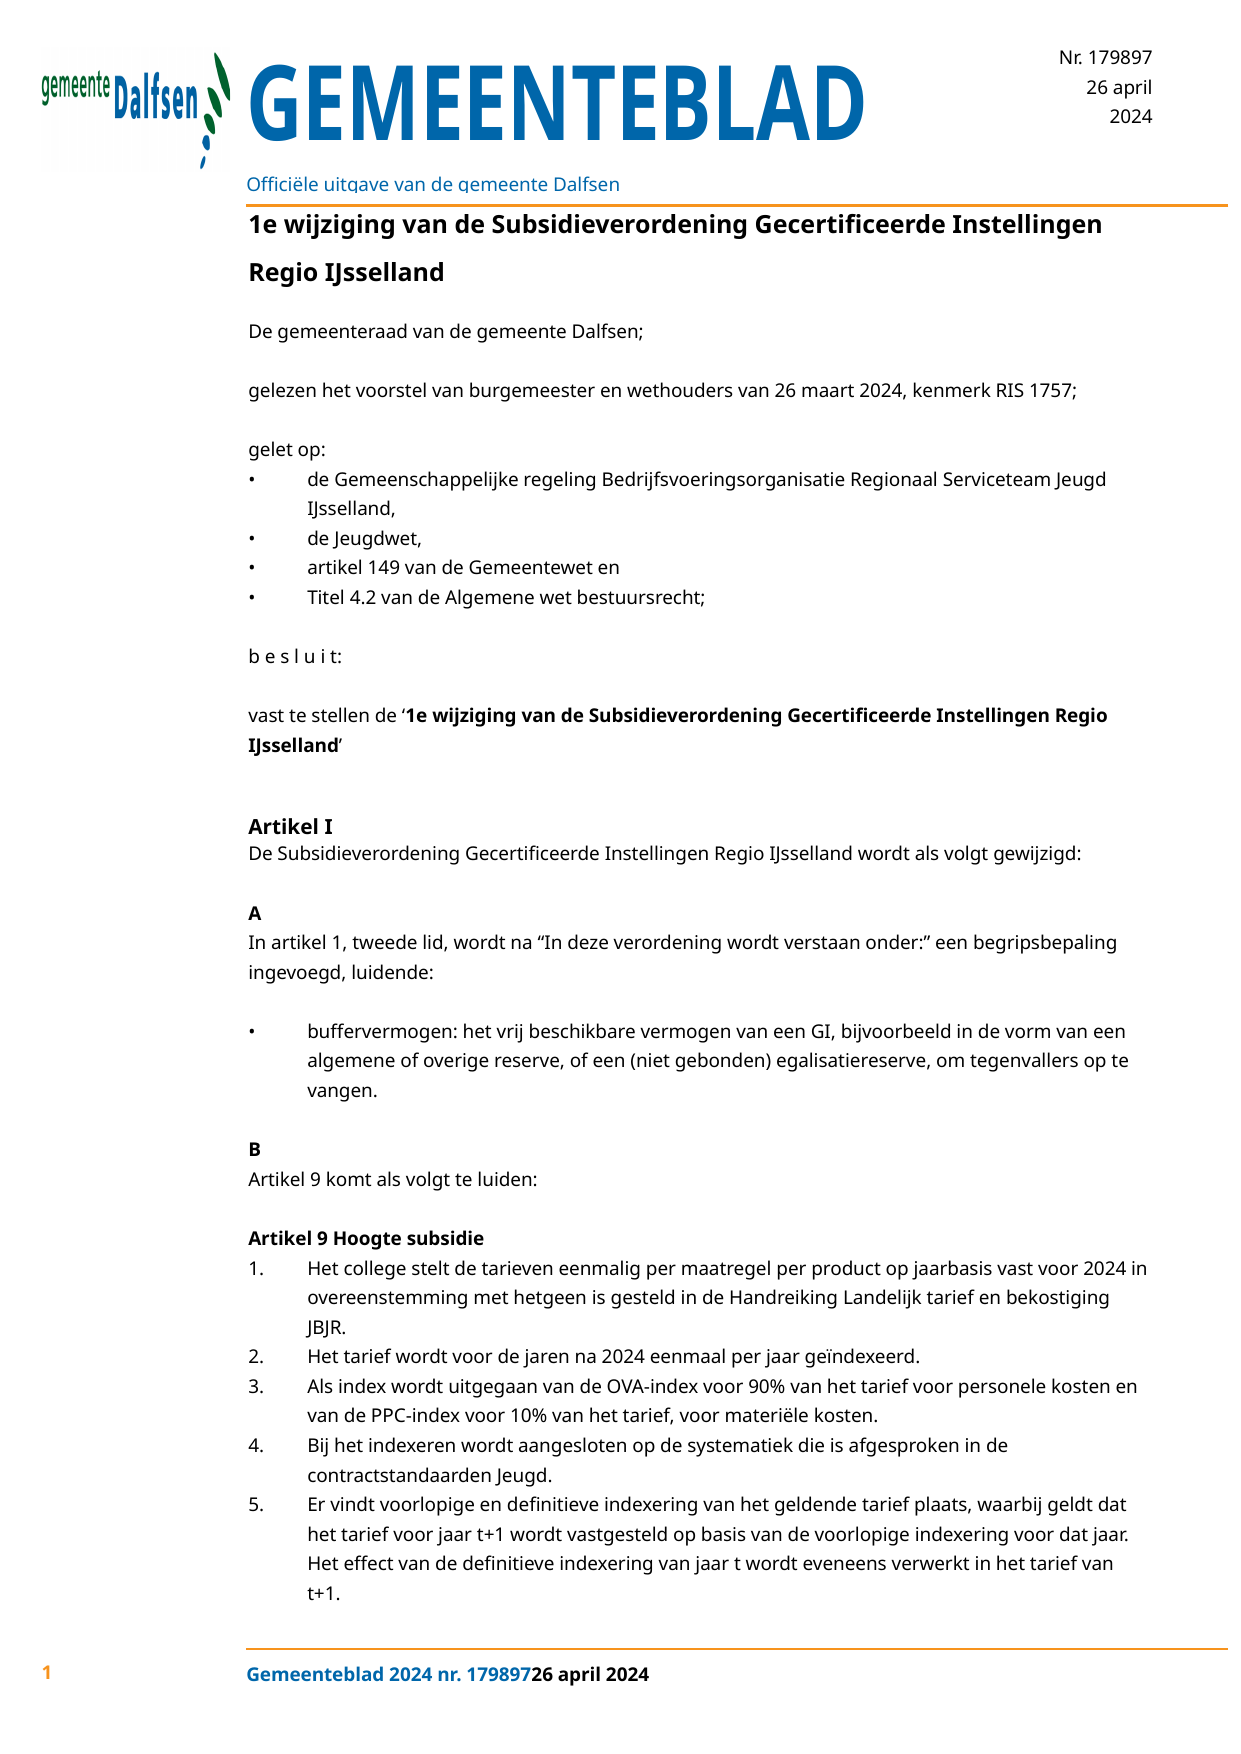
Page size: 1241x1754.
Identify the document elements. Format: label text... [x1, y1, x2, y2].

list Als index wordt uitgegaan van de OVA-index voor 90% van het tarief voor personele kosten en van de PPC-index voor 10% van het tarief, voor materiële kosten. [248, 1373, 1152, 1428]
text gelet op: [248, 436, 1152, 462]
list Titel 4.2 van de Algemene wet bestuursrecht; [248, 584, 1152, 610]
text B [248, 1136, 1152, 1162]
text Artikel 9 Hoogte subsidie [248, 1225, 1152, 1251]
text Artikel 9 komt als volgt te luiden: [248, 1166, 1152, 1192]
list artikel 149 van de Gemeentewet en [248, 554, 1152, 580]
text A [248, 900, 1152, 925]
list buffervermogen: het vrij beschikbare vermogen van een GI, bijvoorbeeld in de vorm van een algemene of overige reserve, of een (niet gebonden) egalisatiereserve, om tegenvallers op te vangen. [248, 1018, 1152, 1103]
list de Gemeenschappelijke regeling Bedrijfsvoeringsorganisatie Regionaal Serviceteam Jeugd IJsselland, [248, 466, 1152, 521]
text 1e wijziging van de Subsidieverordening Gecertificeerde Instellingen Regio IJsselland [248, 207, 1152, 288]
list Het college stelt de tarieven eenmalig per maatregel per product op jaarbasis vast voor 2024 in overeenstemming met hetgeen is gesteld in de Handreiking Landelijk tarief en bekostiging JBJR. [248, 1255, 1152, 1339]
list de Jeugdwet, [248, 525, 1152, 551]
text De gemeenteraad van de gemeente Dalfsen; [248, 318, 1152, 344]
text gelezen het voorstel van burgemeester en wethouders van 26 maart 2024, kenmerk RIS 1757; [248, 377, 1152, 403]
text vast te stellen de ‘1e wijziging van de Subsidieverordening Gecertificeerde Instellingen Regio IJsselland’ [248, 702, 1152, 758]
list Bij het indexeren wordt aangesloten op de systematiek die is afgesproken in de contractstandaarden Jeugd. [248, 1432, 1152, 1487]
list Er vindt voorlopige en definitieve indexering van het geldende tarief plaats, waarbij geldt dat het tarief voor jaar t+1 wordt vastgesteld op basis van de voorlopige indexering voor dat jaar. Het effect van de definitieve indexering van jaar t wordt eveneens verwerkt in het tarief van t+1. [248, 1491, 1152, 1606]
text Artikel I [248, 812, 1152, 841]
text b e s l u i t: [248, 643, 1152, 669]
list Het tarief wordt voor de jaren na 2024 eenmaal per jaar geïndexeerd. [248, 1343, 1152, 1369]
text In artikel 1, tweede lid, wordt na “In deze verordening wordt verstaan onder:” een begripsbepaling ingevoegd, luidende: [248, 929, 1152, 984]
picture [41, 47, 231, 172]
text De Subsidieverordening Gecertificeerde Instellingen Regio IJsselland wordt als volgt gewijzigd: [248, 841, 1152, 866]
